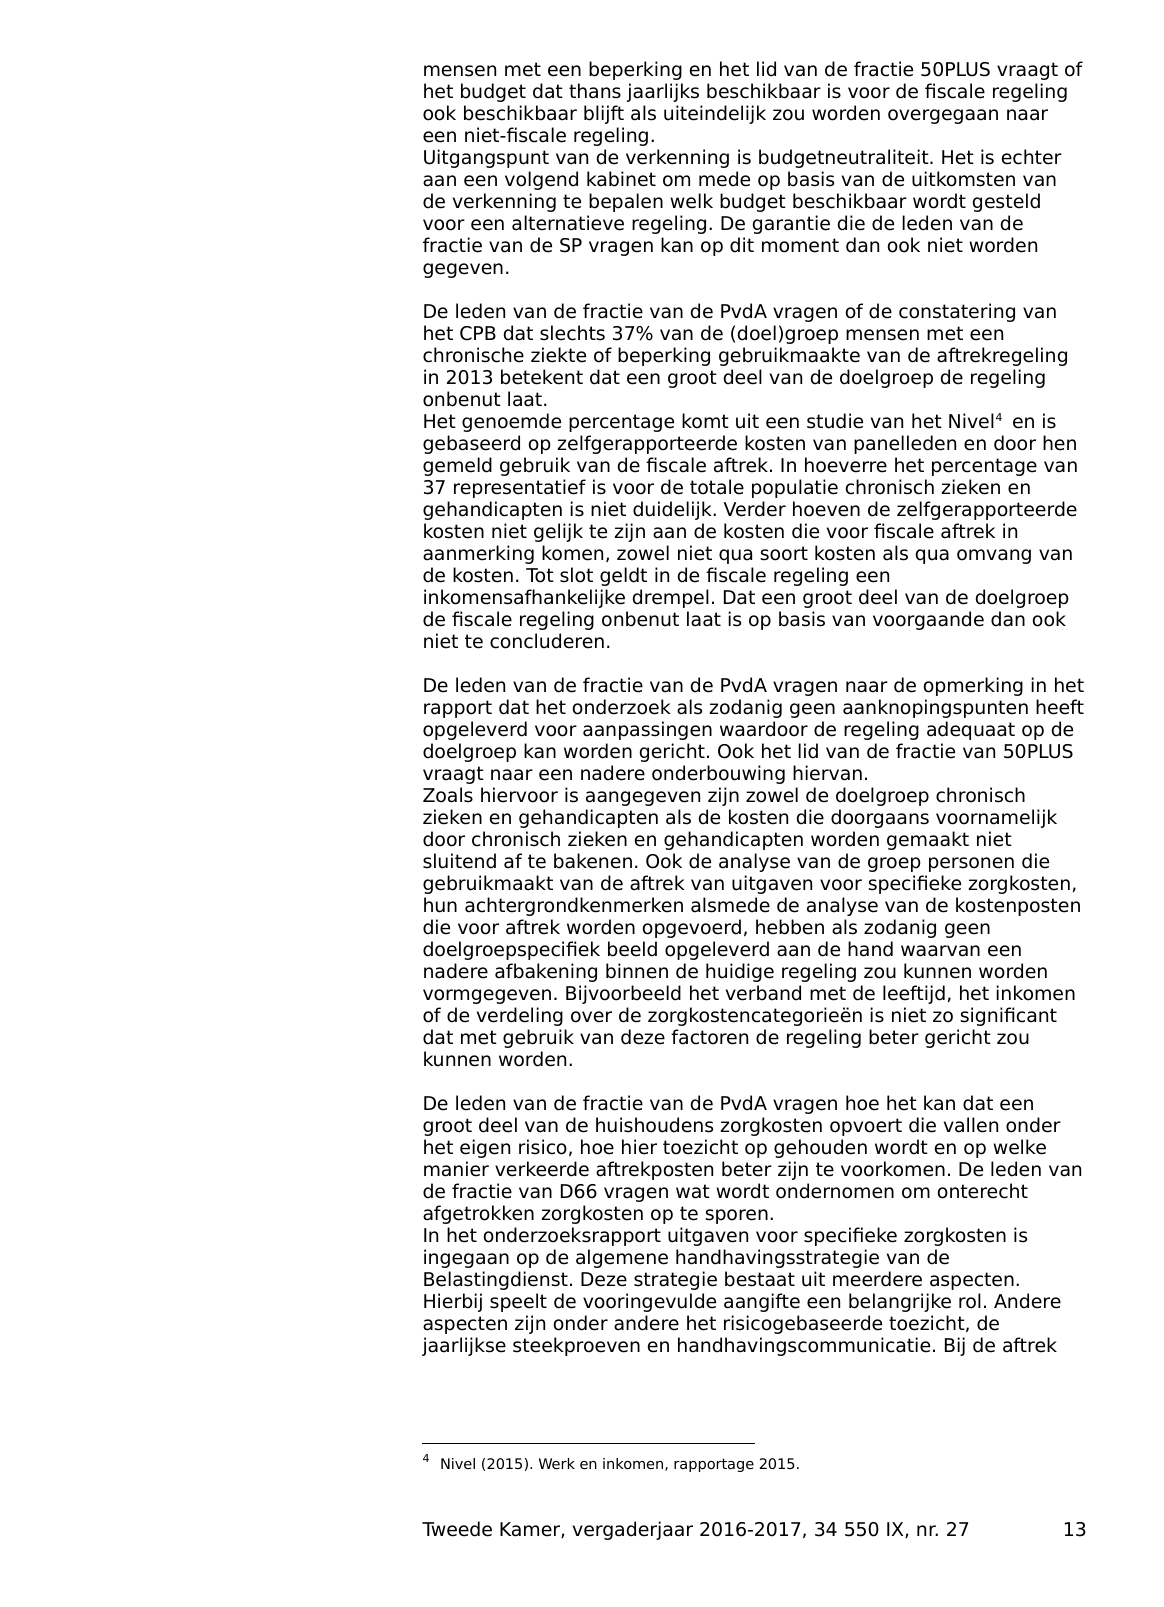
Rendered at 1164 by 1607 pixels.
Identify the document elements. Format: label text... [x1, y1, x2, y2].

text Nivel (2015). Werk en inkomen, rapportage 2015. [422, 1452, 1087, 1474]
text Zoals hiervoor is aangegeven zijn zowel de doelgroep chronisch zieken en gehandicapten als de kosten die doorgaans voornamelijk door chronisch zieken en gehandicapten worden gemaakt niet sluitend af te bakenen. Ook de analyse van de groep personen die gebruikmaakt van de aftrek van uitgaven voor specifieke zorgkosten, hun achtergrondkenmerken alsmede de analyse van de kostenposten die voor aftrek worden opgevoerd, hebben als zodanig geen doelgroepspecifiek beeld opgeleverd aan de hand waarvan een nadere afbakening binnen de huidige regeling zou kunnen worden vormgegeven. Bijvoorbeeld het verband met de leeftijd, het inkomen of de verdeling over de zorgkostencategorieën is niet zo significant dat met gebruik van deze factoren de regeling beter gericht zou kunnen worden. [422, 785, 1087, 1071]
text mensen met een beperking en het lid van de fractie 50PLUS vraagt of het budget dat thans jaarlijks beschikbaar is voor de fiscale regeling ook beschikbaar blijft als uiteindelijk zou worden overgegaan naar een niet-fiscale regeling. [422, 59, 1087, 147]
text De leden van de fractie van de PvdA vragen hoe het kan dat een groot deel van de huishoudens zorgkosten opvoert die vallen onder het eigen risico, hoe hier toezicht op gehouden wordt en op welke manier verkeerde aftrekposten beter zijn te voorkomen. De leden van de fractie van D66 vragen wat wordt ondernomen om onterecht afgetrokken zorgkosten op te sporen. [422, 1093, 1087, 1224]
text Uitgangspunt van de verkenning is budgetneutraliteit. Het is echter aan een volgend kabinet om mede op basis van de uitkomsten van de verkenning te bepalen welk budget beschikbaar wordt gesteld voor een alternatieve regeling. De garantie die de leden van de fractie van de SP vragen kan op dit moment dan ook niet worden gegeven. [422, 147, 1087, 279]
text De leden van de fractie van de PvdA vragen of de constatering van het CPB dat slechts 37% van de (doel)groep mensen met een chronische ziekte of beperking gebruikmaakte van de aftrekregeling in 2013 betekent dat een groot deel van de doelgroep de regeling onbenut laat. [422, 301, 1087, 411]
text Het genoemde percentage komt uit een studie van het Nivel en is gebaseerd op zelfgerapporteerde kosten van panelleden en door hen gemeld gebruik van de fiscale aftrek. In hoeverre het percentage van 37 representatief is voor de totale populatie chronisch zieken en gehandicapten is niet duidelijk. Verder hoeven de zelfgerapporteerde kosten niet gelijk te zijn aan de kosten die voor fiscale aftrek in aanmerking komen, zowel niet qua soort kosten als qua omvang van de kosten. Tot slot geldt in de fiscale regeling een inkomensafhankelijke drempel. Dat een groot deel van de doelgroep de fiscale regeling onbenut laat is op basis van voorgaande dan ook niet te concluderen. [422, 411, 1087, 653]
text In het onderzoeksrapport uitgaven voor specifieke zorgkosten is ingegaan op de algemene handhavingsstrategie van de Belastingdienst. Deze strategie bestaat uit meerdere aspecten. Hierbij speelt de vooringevulde aangifte een belangrijke rol. Andere aspecten zijn onder andere het risicogebaseerde toezicht, de jaarlijkse steekproeven en handhavingscommunicatie. Bij de aftrek [422, 1224, 1087, 1356]
text De leden van de fractie van de PvdA vragen naar de opmerking in het rapport dat het onderzoek als zodanig geen aanknopingspunten heeft opgeleverd voor aanpassingen waardoor de regeling adequaat op de doelgroep kan worden gericht. Ook het lid van de fractie van 50PLUS vraagt naar een nadere onderbouwing hiervan. [422, 675, 1087, 785]
